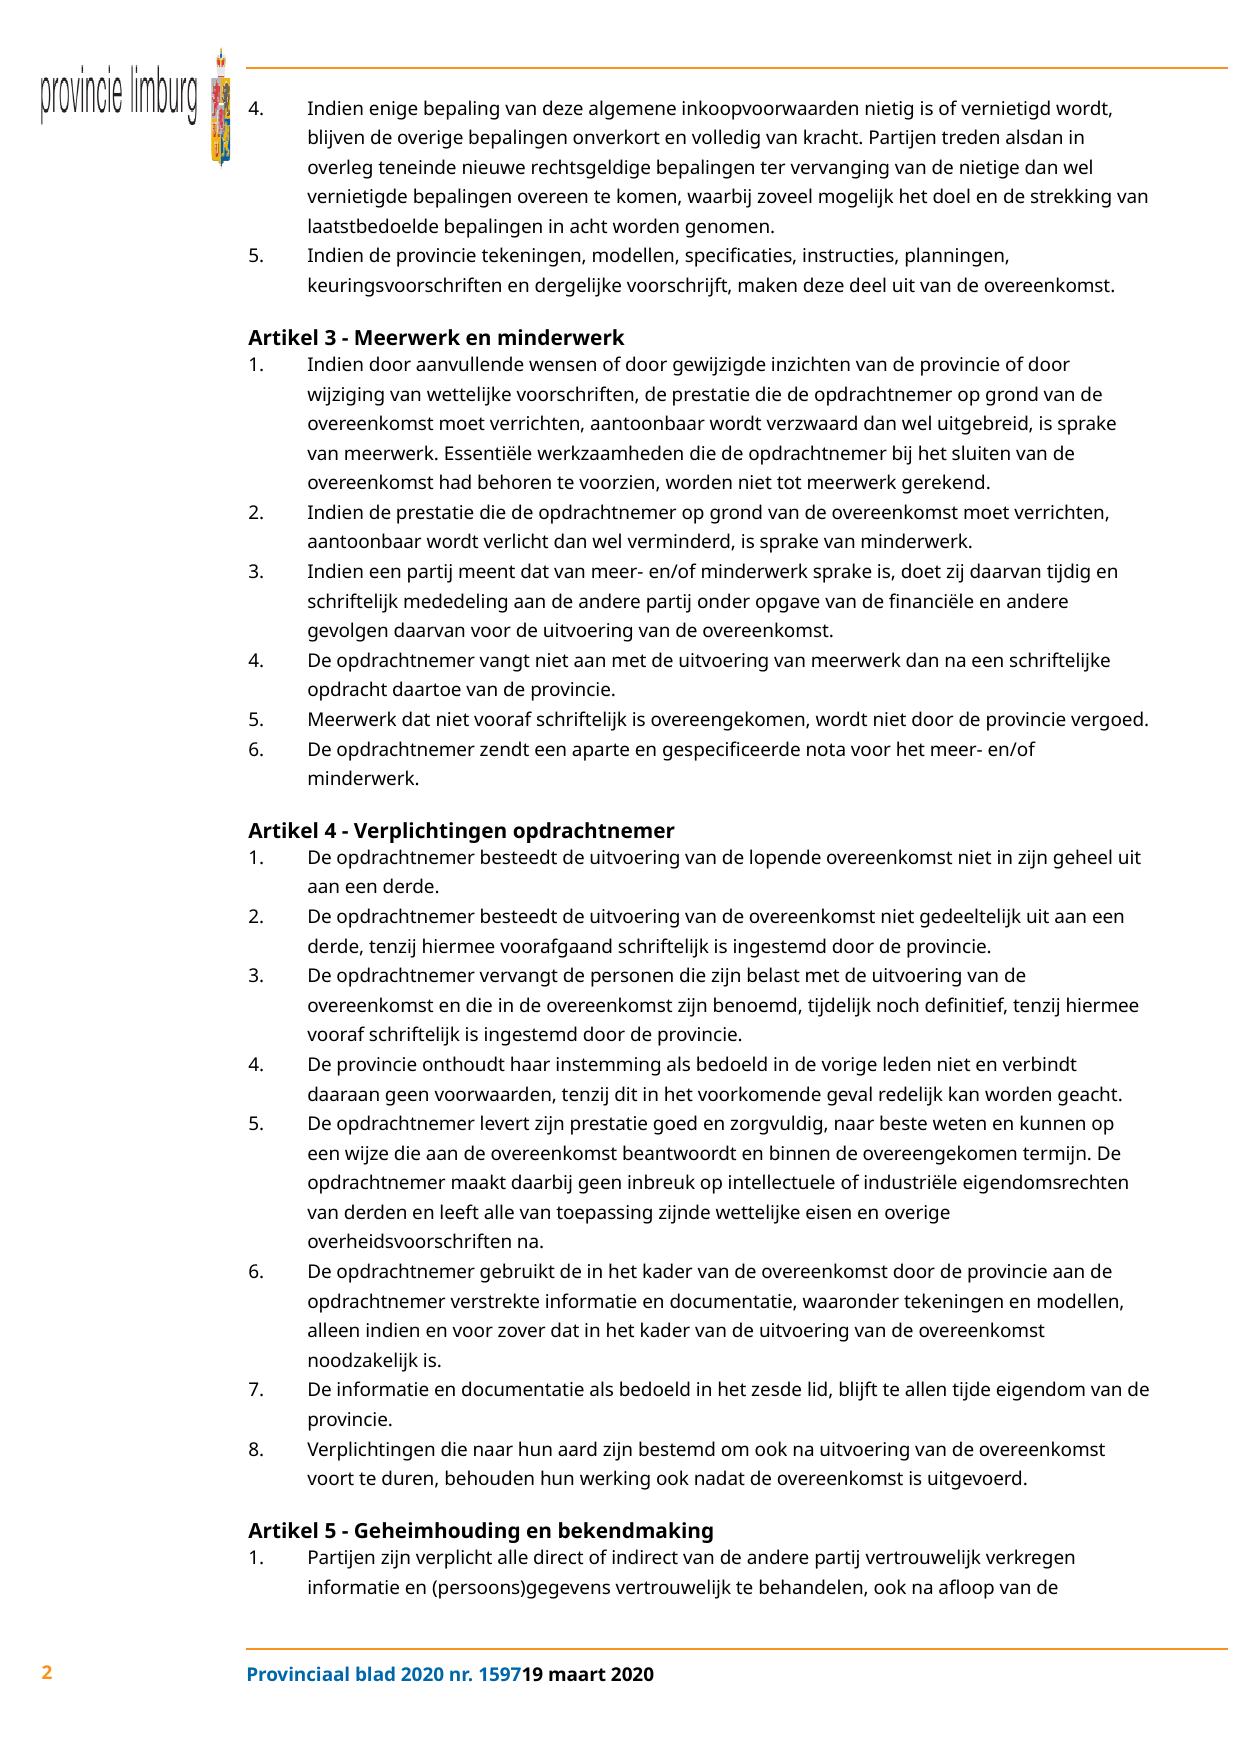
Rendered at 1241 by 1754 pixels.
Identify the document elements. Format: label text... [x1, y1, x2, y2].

text Artikel 3 - Meerwerk en minderwerk [248, 323, 1152, 351]
list Indien door aanvullende wensen of door gewijzigde inzichten van de provincie of door wijziging van wettelijke voorschriften, de prestatie die de opdrachtnemer op grond van de overeenkomst moet verrichten, aantoonbaar wordt verzwaard dan wel uitgebreid, is sprake van meerwerk. Essentiële werkzaamheden die de opdrachtnemer bij het sluiten van de overeenkomst had behoren te voorzien, worden niet tot meerwerk gerekend. [248, 351, 1152, 495]
picture [41, 47, 231, 172]
list De opdrachtnemer gebruikt de in het kader van de overeenkomst door de provincie aan de opdrachtnemer verstrekte informatie en documentatie, waaronder tekeningen en modellen, alleen indien en voor zover dat in het kader van de uitvoering van de overeenkomst noodzakelijk is. [248, 1258, 1152, 1373]
list De opdrachtnemer besteedt de uitvoering van de overeenkomst niet gedeeltelijk uit aan een derde, tenzij hiermee voorafgaand schriftelijk is ingestemd door de provincie. [248, 903, 1152, 959]
list Indien de prestatie die de opdrachtnemer op grond van de overeenkomst moet verrichten, aantoonbaar wordt verlicht dan wel verminderd, is sprake van minderwerk. [248, 499, 1152, 554]
list Indien een partij meent dat van meer- en/of minderwerk sprake is, doet zij daarvan tijdig en schriftelijk mededeling aan de andere partij onder opgave van de financiële en andere gevolgen daarvan voor de uitvoering van de overeenkomst. [248, 558, 1152, 643]
text Artikel 5 - Geheimhouding en bekendmaking [248, 1516, 1152, 1544]
list Indien enige bepaling van deze algemene inkoopvoorwaarden nietig is of vernietigd wordt, blijven de overige bepalingen onverkort en volledig van kracht. Partijen treden alsdan in overleg teneinde nieuwe rechtsgeldige bepalingen ter vervanging van de nietige dan wel vernietigde bepalingen overeen te komen, waarbij zoveel mogelijk het doel en de strekking van laatstbedoelde bepalingen in acht worden genomen. [248, 95, 1152, 239]
list De opdrachtnemer besteedt de uitvoering van de lopende overeenkomst niet in zijn geheel uit aan een derde. [248, 844, 1152, 899]
list Indien de provincie tekeningen, modellen, specificaties, instructies, planningen, keuringsvoorschriften en dergelijke voorschrijft, maken deze deel uit van de overeenkomst. [248, 243, 1152, 298]
list Meerwerk dat niet vooraf schriftelijk is overeengekomen, wordt niet door de provincie vergoed. [248, 706, 1152, 732]
list De informatie en documentatie als bedoeld in het zesde lid, blijft te allen tijde eigendom van de provincie. [248, 1377, 1152, 1432]
text Artikel 4 - Verplichtingen opdrachtnemer [248, 816, 1152, 844]
list De opdrachtnemer vervangt de personen die zijn belast met de uitvoering van de overeenkomst en die in de overeenkomst zijn benoemd, tijdelijk noch definitief, tenzij hiermee vooraf schriftelijk is ingestemd door de provincie. [248, 962, 1152, 1047]
list Verplichtingen die naar hun aard zijn bestemd om ook na uitvoering van de overeenkomst voort te duren, behouden hun werking ook nadat de overeenkomst is uitgevoerd. [248, 1436, 1152, 1491]
list De opdrachtnemer zendt een aparte en gespecificeerde nota voor het meer- en/of minderwerk. [248, 736, 1152, 791]
list De opdrachtnemer levert zijn prestatie goed en zorgvuldig, naar beste weten en kunnen op een wijze die aan de overeenkomst beantwoordt en binnen de overeengekomen termijn. De opdrachtnemer maakt daarbij geen inbreuk op intellectuele of industriële eigendomsrechten van derden en leeft alle van toepassing zijnde wettelijke eisen en overige overheidsvoorschriften na. [248, 1110, 1152, 1254]
list Partijen zijn verplicht alle direct of indirect van de andere partij vertrouwelijk verkregen informatie en (persoons)gegevens vertrouwelijk te behandelen, ook na afloop van de [248, 1544, 1152, 1599]
list De provincie onthoudt haar instemming als bedoeld in de vorige leden niet en verbindt daaraan geen voorwaarden, tenzij dit in het voorkomende geval redelijk kan worden geacht. [248, 1051, 1152, 1107]
list De opdrachtnemer vangt niet aan met de uitvoering van meerwerk dan na een schriftelijke opdracht daartoe van de provincie. [248, 647, 1152, 702]
